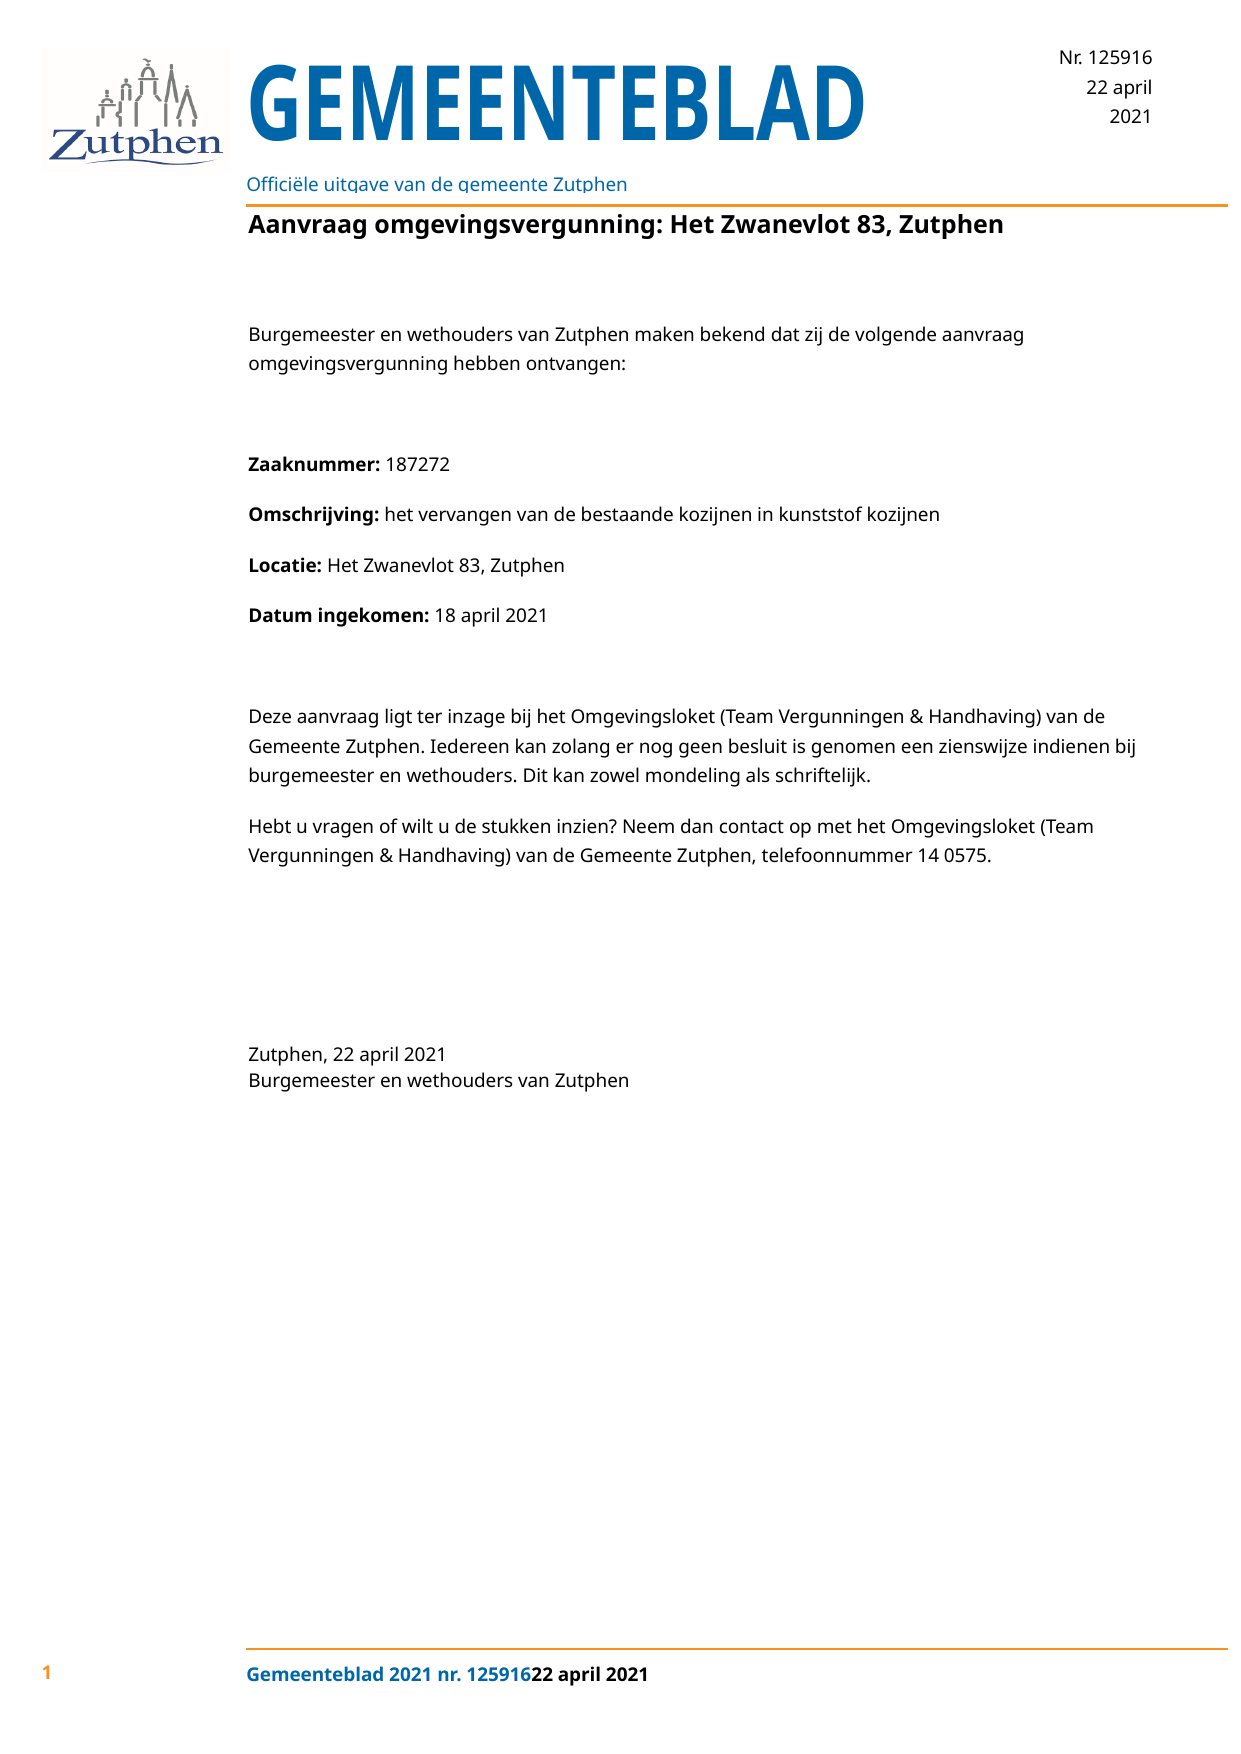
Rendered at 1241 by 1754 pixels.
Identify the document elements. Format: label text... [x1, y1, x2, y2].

text Burgemeester en wethouders van Zutphen maken bekend dat zij de volgende aanvraag omgevingsvergunning hebben ontvangen: [248, 321, 1152, 376]
text Zutphen, 22 april 2021 [248, 1041, 1152, 1067]
text Deze aanvraag ligt ter inzage bij het Omgevingsloket (Team Vergunningen & Handhaving) van de Gemeente Zutphen. Iedereen kan zolang er nog geen besluit is genomen een zienswijze indienen bij burgemeester en wethouders. Dit kan zowel mondeling als schriftelijk. [248, 703, 1152, 788]
text Burgemeester en wethouders van Zutphen [248, 1067, 1152, 1093]
text Hebt u vragen of wilt u de stukken inzien? Neem dan contact op met het Omgevingsloket (Team Vergunningen & Handhaving) van de Gemeente Zutphen, telefoonnummer 14 0575. [248, 813, 1152, 868]
text Locatie: Het Zwanevlot 83, Zutphen [248, 552, 1152, 578]
text Zaaknummer: 187272 [248, 451, 1152, 477]
text Aanvraag omgevingsvergunning: Het Zwanevlot 83, Zutphen [248, 207, 1152, 241]
text Omschrijving: het vervangen van de bestaande kozijnen in kunststof kozijnen [248, 502, 1152, 527]
text Datum ingekomen: 18 april 2021 [248, 602, 1152, 628]
picture [41, 47, 231, 172]
